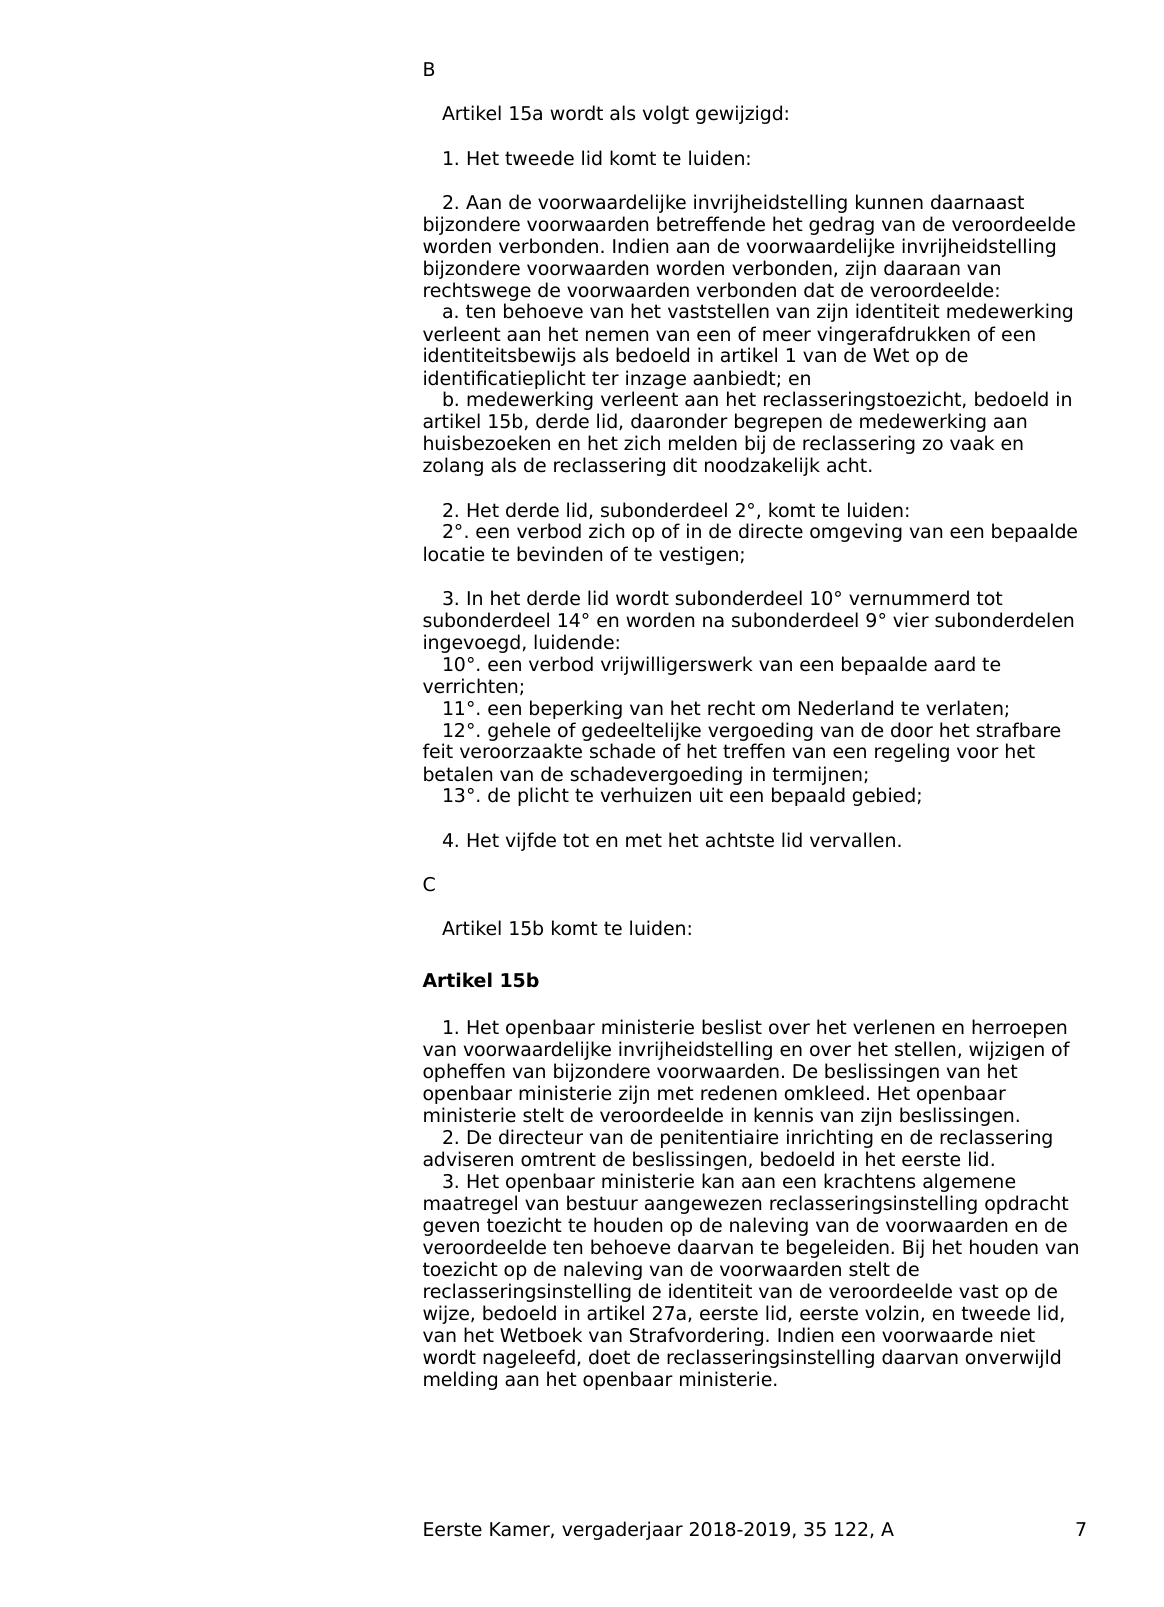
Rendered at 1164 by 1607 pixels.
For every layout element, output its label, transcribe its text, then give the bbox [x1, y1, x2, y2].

text B [422, 59, 1087, 81]
text 1. Het tweede lid komt te luiden: [422, 147, 1087, 169]
text a. ten behoeve van het vaststellen van zijn identiteit medewerking verleent aan het nemen van een of meer vingerafdrukken of een identiteitsbewijs als bedoeld in artikel 1 van de Wet op de identificatieplicht ter inzage aanbiedt; en [422, 301, 1087, 389]
subtitle Artikel 15b [422, 970, 1087, 992]
text 4. Het vijfde tot en met het achtste lid vervallen. [422, 829, 1087, 852]
text 2. De directeur van de penitentiaire inrichting en de reclassering adviseren omtrent de beslissingen, bedoeld in het eerste lid. [422, 1127, 1087, 1171]
text 3. Het openbaar ministerie kan aan een krachtens algemene maatregel van bestuur aangewezen reclasseringsinstelling opdracht geven toezicht te houden op de naleving van de voorwaarden en de veroordeelde ten behoeve daarvan te begeleiden. Bij het houden van toezicht op de naleving van de voorwaarden stelt de reclasseringsinstelling de identiteit van de veroordeelde vast op de wijze, bedoeld in artikel 27a, eerste lid, eerste volzin, en tweede lid, van het Wetboek van Strafvordering. Indien een voorwaarde niet wordt nageleefd, doet de reclasseringsinstelling daarvan onverwijld melding aan het openbaar ministerie. [422, 1171, 1087, 1391]
text 10°. een verbod vrijwilligerswerk van een bepaalde aard te verrichten; [422, 653, 1087, 697]
text 11°. een beperking van het recht om Nederland te verlaten; [422, 697, 1087, 719]
text Artikel 15b komt te luiden: [422, 918, 1087, 940]
text Artikel 15a wordt als volgt gewijzigd: [422, 103, 1087, 125]
text 2. Aan de voorwaardelijke invrijheidstelling kunnen daarnaast bijzondere voorwaarden betreffende het gedrag van de veroordeelde worden verbonden. Indien aan de voorwaardelijke invrijheidstelling bijzondere voorwaarden worden verbonden, zijn daaraan van rechtswege de voorwaarden verbonden dat de veroordeelde: [422, 192, 1087, 301]
text 2°. een verbod zich op of in de directe omgeving van een bepaalde locatie te bevinden of te vestigen; [422, 521, 1087, 565]
text 12°. gehele of gedeeltelijke vergoeding van de door het strafbare feit veroorzaakte schade of het treffen van een regeling voor het betalen van de schadevergoeding in termijnen; [422, 719, 1087, 785]
text b. medewerking verleent aan het reclasseringstoezicht, bedoeld in artikel 15b, derde lid, daaronder begrepen de medewerking aan huisbezoeken en het zich melden bij de reclassering zo vaak en zolang als de reclassering dit noodzakelijk acht. [422, 389, 1087, 477]
text 3. In het derde lid wordt subonderdeel 10° vernummerd tot subonderdeel 14° en worden na subonderdeel 9° vier subonderdelen ingevoegd, luidende: [422, 588, 1087, 653]
text 1. Het openbaar ministerie beslist over het verlenen en herroepen van voorwaardelijke invrijheidstelling en over het stellen, wijzigen of opheffen van bijzondere voorwaarden. De beslissingen van het openbaar ministerie zijn met redenen omkleed. Het openbaar ministerie stelt de veroordeelde in kennis van zijn beslissingen. [422, 1017, 1087, 1127]
text 13°. de plicht te verhuizen uit een bepaald gebied; [422, 785, 1087, 807]
text C [422, 874, 1087, 896]
text 2. Het derde lid, subonderdeel 2°, komt te luiden: [422, 499, 1087, 521]
